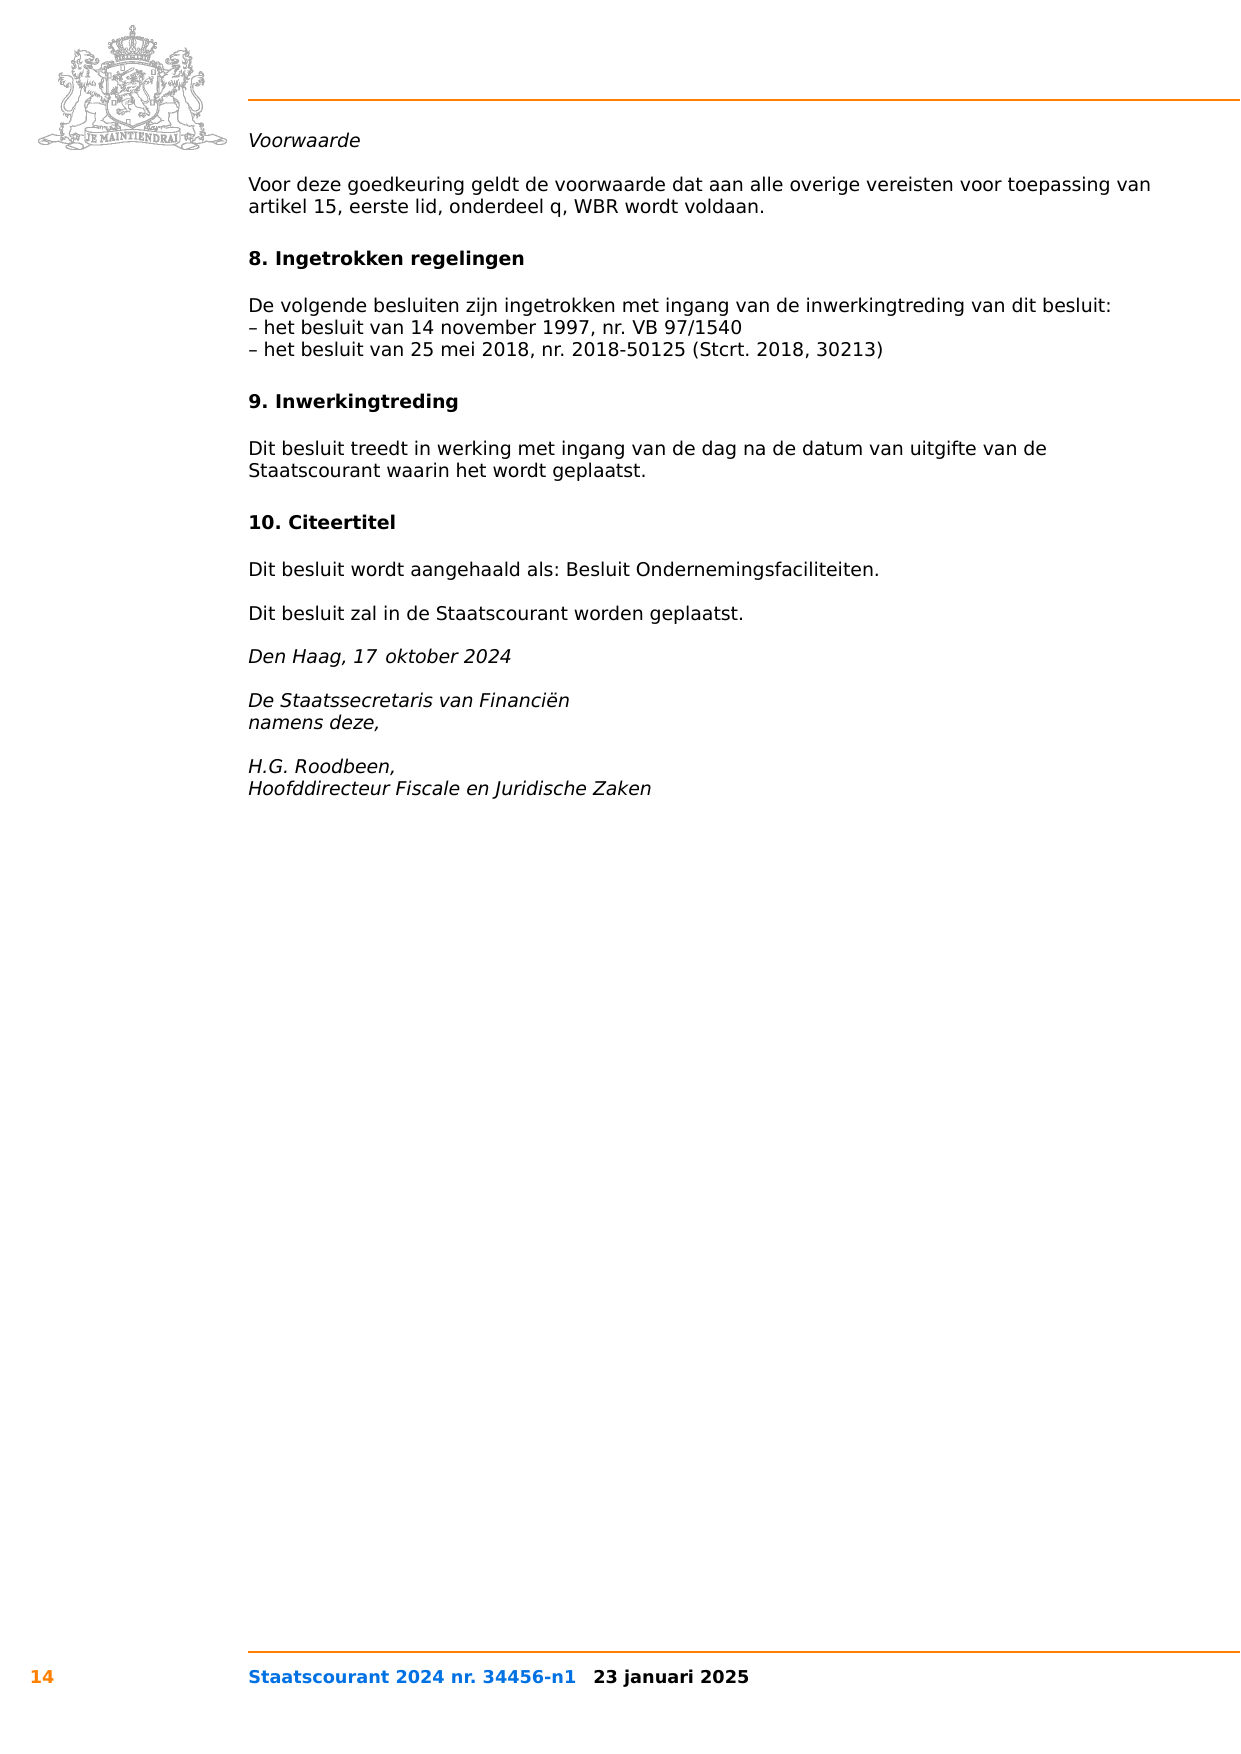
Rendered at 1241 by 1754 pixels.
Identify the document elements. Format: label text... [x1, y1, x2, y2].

subtitle 10. Citeertitel [248, 512, 1163, 533]
text Dit besluit zal in de Staatscourant worden geplaatst. [248, 602, 1163, 624]
subtitle Voorwaarde [248, 130, 1163, 152]
text De Staatssecretaris van Financiën namens deze, H.G. Roodbeen, Hoofddirecteur Fiscale en Juridische Zaken [248, 690, 1163, 800]
text Voor deze goedkeuring geldt de voorwaarde dat aan alle overige vereisten voor toepassing van artikel 15, eerste lid, onderdeel q, WBR wordt voldaan. [248, 174, 1163, 218]
text Dit besluit wordt aangehaald als: Besluit Ondernemingsfaciliteiten. [248, 558, 1163, 581]
text – het besluit van 25 mei 2018, nr. 2018-50125 (Stcrt. 2018, 30213) [248, 339, 1163, 361]
subtitle 8. Ingetrokken regelingen [248, 248, 1163, 270]
text De volgende besluiten zijn ingetrokken met ingang van de inwerkingtreding van dit besluit: [248, 295, 1163, 317]
subtitle 9. Inwerkingtreding [248, 391, 1163, 413]
text – het besluit van 14 november 1997, nr. VB 97/1540 [248, 317, 1163, 339]
text Den Haag, 17 oktober 2024 [248, 646, 1163, 668]
text Dit besluit treedt in werking met ingang van de dag na de datum van uitgifte van de Staatscourant waarin het wordt geplaatst. [248, 438, 1163, 482]
picture [38, 25, 227, 150]
